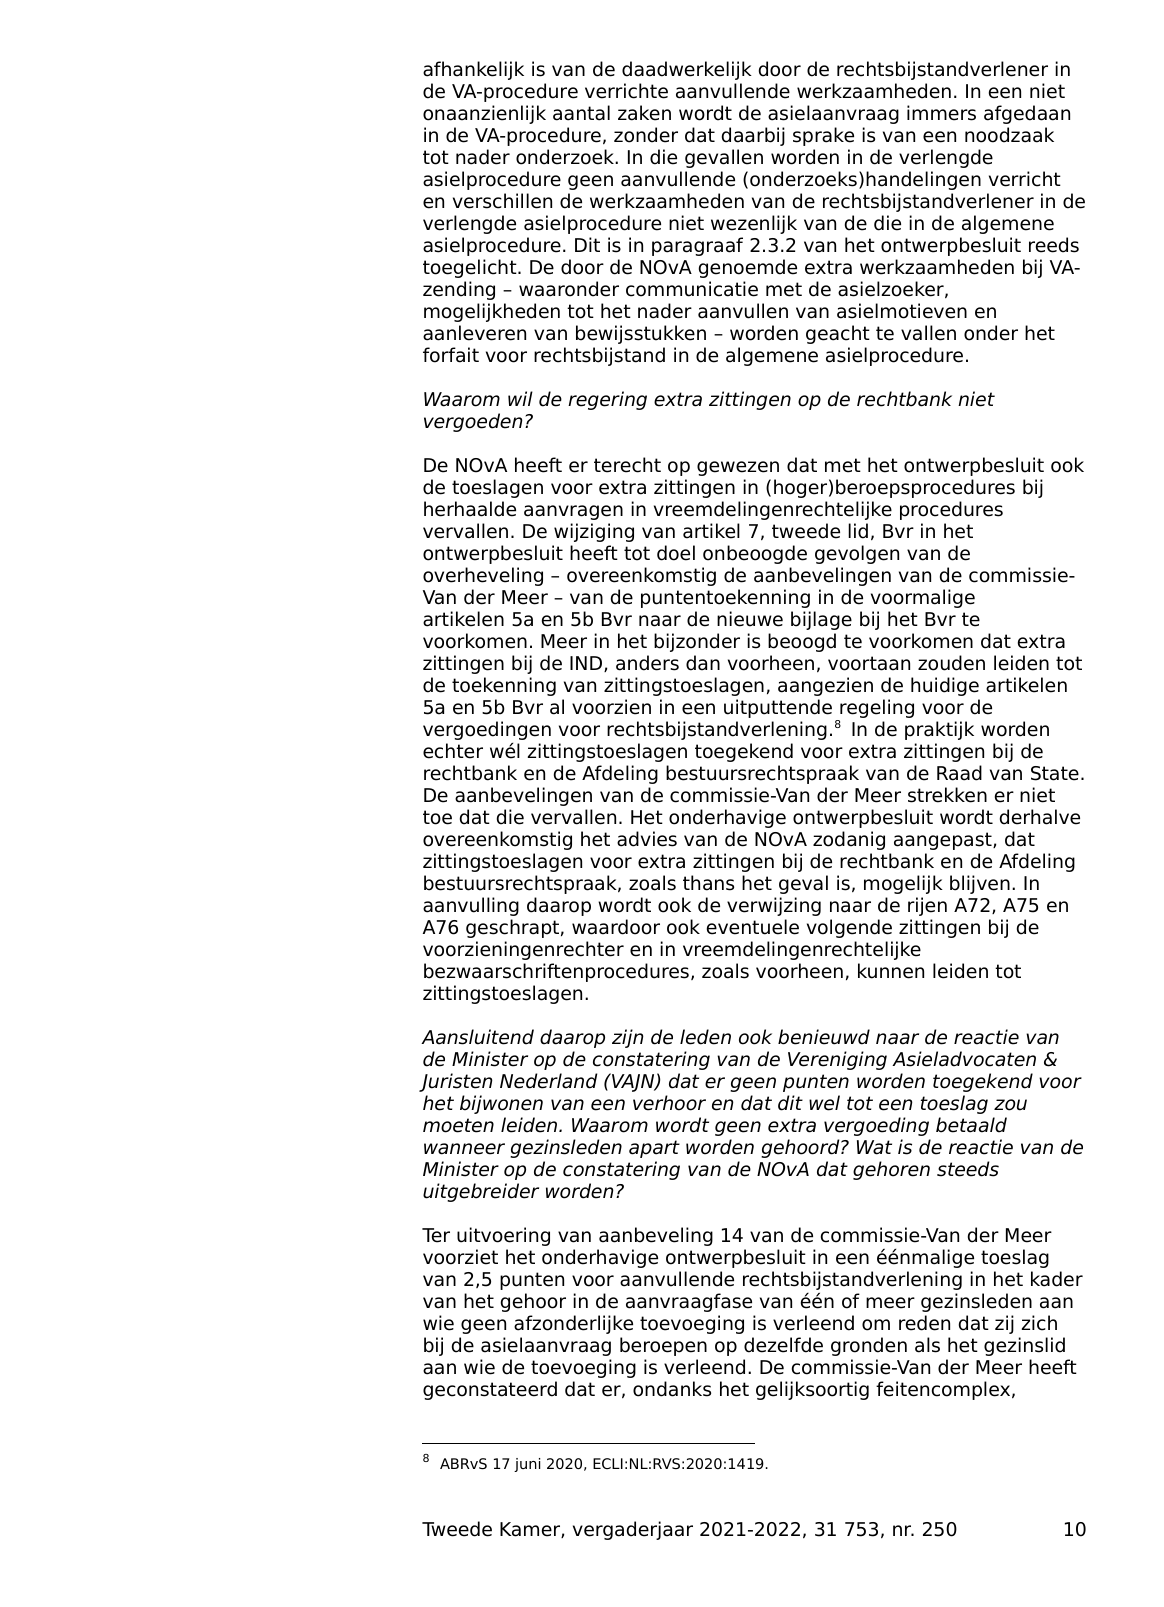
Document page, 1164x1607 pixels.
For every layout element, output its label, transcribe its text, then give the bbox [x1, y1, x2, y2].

text ABRvS 17 juni 2020, ECLI:NL:RVS:2020:1419. [422, 1452, 1087, 1474]
text Ter uitvoering van aanbeveling 14 van de commissie-Van der Meer voorziet het onderhavige ontwerpbesluit in een éénmalige toeslag van 2,5 punten voor aanvullende rechtsbijstandverlening in het kader van het gehoor in de aanvraagfase van één of meer gezinsleden aan wie geen afzonderlijke toevoeging is verleend om reden dat zij zich bij de asielaanvraag beroepen op dezelfde gronden als het gezinslid aan wie de toevoeging is verleend. De commissie-Van der Meer heeft geconstateerd dat er, ondanks het gelijksoortig feitencomplex, [422, 1225, 1087, 1401]
text Waarom wil de regering extra zittingen op de rechtbank niet vergoeden? [422, 389, 1087, 433]
text Aansluitend daarop zijn de leden ook benieuwd naar de reactie van de Minister op de constatering van de Vereniging Asieladvocaten & Juristen Nederland (VAJN) dat er geen punten worden toegekend voor het bijwonen van een verhoor en dat dit wel tot een toeslag zou moeten leiden. Waarom wordt geen extra vergoeding betaald wanneer gezinsleden apart worden gehoord? Wat is de reactie van de Minister op de constatering van de NOvA dat gehoren steeds uitgebreider worden? [422, 1027, 1087, 1203]
text De NOvA heeft er terecht op gewezen dat met het ontwerpbesluit ook de toeslagen voor extra zittingen in (hoger)beroepsprocedures bij herhaalde aanvragen in vreemdelingenrechtelijke procedures vervallen. De wijziging van artikel 7, tweede lid, Bvr in het ontwerpbesluit heeft tot doel onbeoogde gevolgen van de overheveling – overeenkomstig de aanbevelingen van de commissie-Van der Meer – van de puntentoekenning in de voormalige artikelen 5a en 5b Bvr naar de nieuwe bijlage bij het Bvr te voorkomen. Meer in het bijzonder is beoogd te voorkomen dat extra zittingen bij de IND, anders dan voorheen, voortaan zouden leiden tot de toekenning van zittingstoeslagen, aangezien de huidige artikelen 5a en 5b Bvr al voorzien in een uitputtende regeling voor de vergoedingen voor rechtsbijstandverlening. In de praktijk worden echter wél zittingstoeslagen toegekend voor extra zittingen bij de rechtbank en de Afdeling bestuursrechtspraak van de Raad van State. De aanbevelingen van de commissie-Van der Meer strekken er niet toe dat die vervallen. Het onderhavige ontwerpbesluit wordt derhalve overeenkomstig het advies van de NOvA zodanig aangepast, dat zittingstoeslagen voor extra zittingen bij de rechtbank en de Afdeling bestuursrechtspraak, zoals thans het geval is, mogelijk blijven. In aanvulling daarop wordt ook de verwijzing naar de rijen A72, A75 en A76 geschrapt, waardoor ook eventuele volgende zittingen bij de voorzieningenrechter en in vreemdelingenrechtelijke bezwaarschriftenprocedures, zoals voorheen, kunnen leiden tot zittingstoeslagen. [422, 455, 1087, 1004]
text afhankelijk is van de daadwerkelijk door de rechtsbijstandverlener in de VA-procedure verrichte aanvullende werkzaamheden. In een niet onaanzienlijk aantal zaken wordt de asielaanvraag immers afgedaan in de VA-procedure, zonder dat daarbij sprake is van een noodzaak tot nader onderzoek. In die gevallen worden in de verlengde asielprocedure geen aanvullende (onderzoeks)handelingen verricht en verschillen de werkzaamheden van de rechtsbijstandverlener in de verlengde asielprocedure niet wezenlijk van de die in de algemene asielprocedure. Dit is in paragraaf 2.3.2 van het ontwerpbesluit reeds toegelicht. De door de NOvA genoemde extra werkzaamheden bij VA-zending – waaronder communicatie met de asielzoeker, mogelijkheden tot het nader aanvullen van asielmotieven en aanleveren van bewijsstukken – worden geacht te vallen onder het forfait voor rechtsbijstand in de algemene asielprocedure. [422, 59, 1087, 367]
